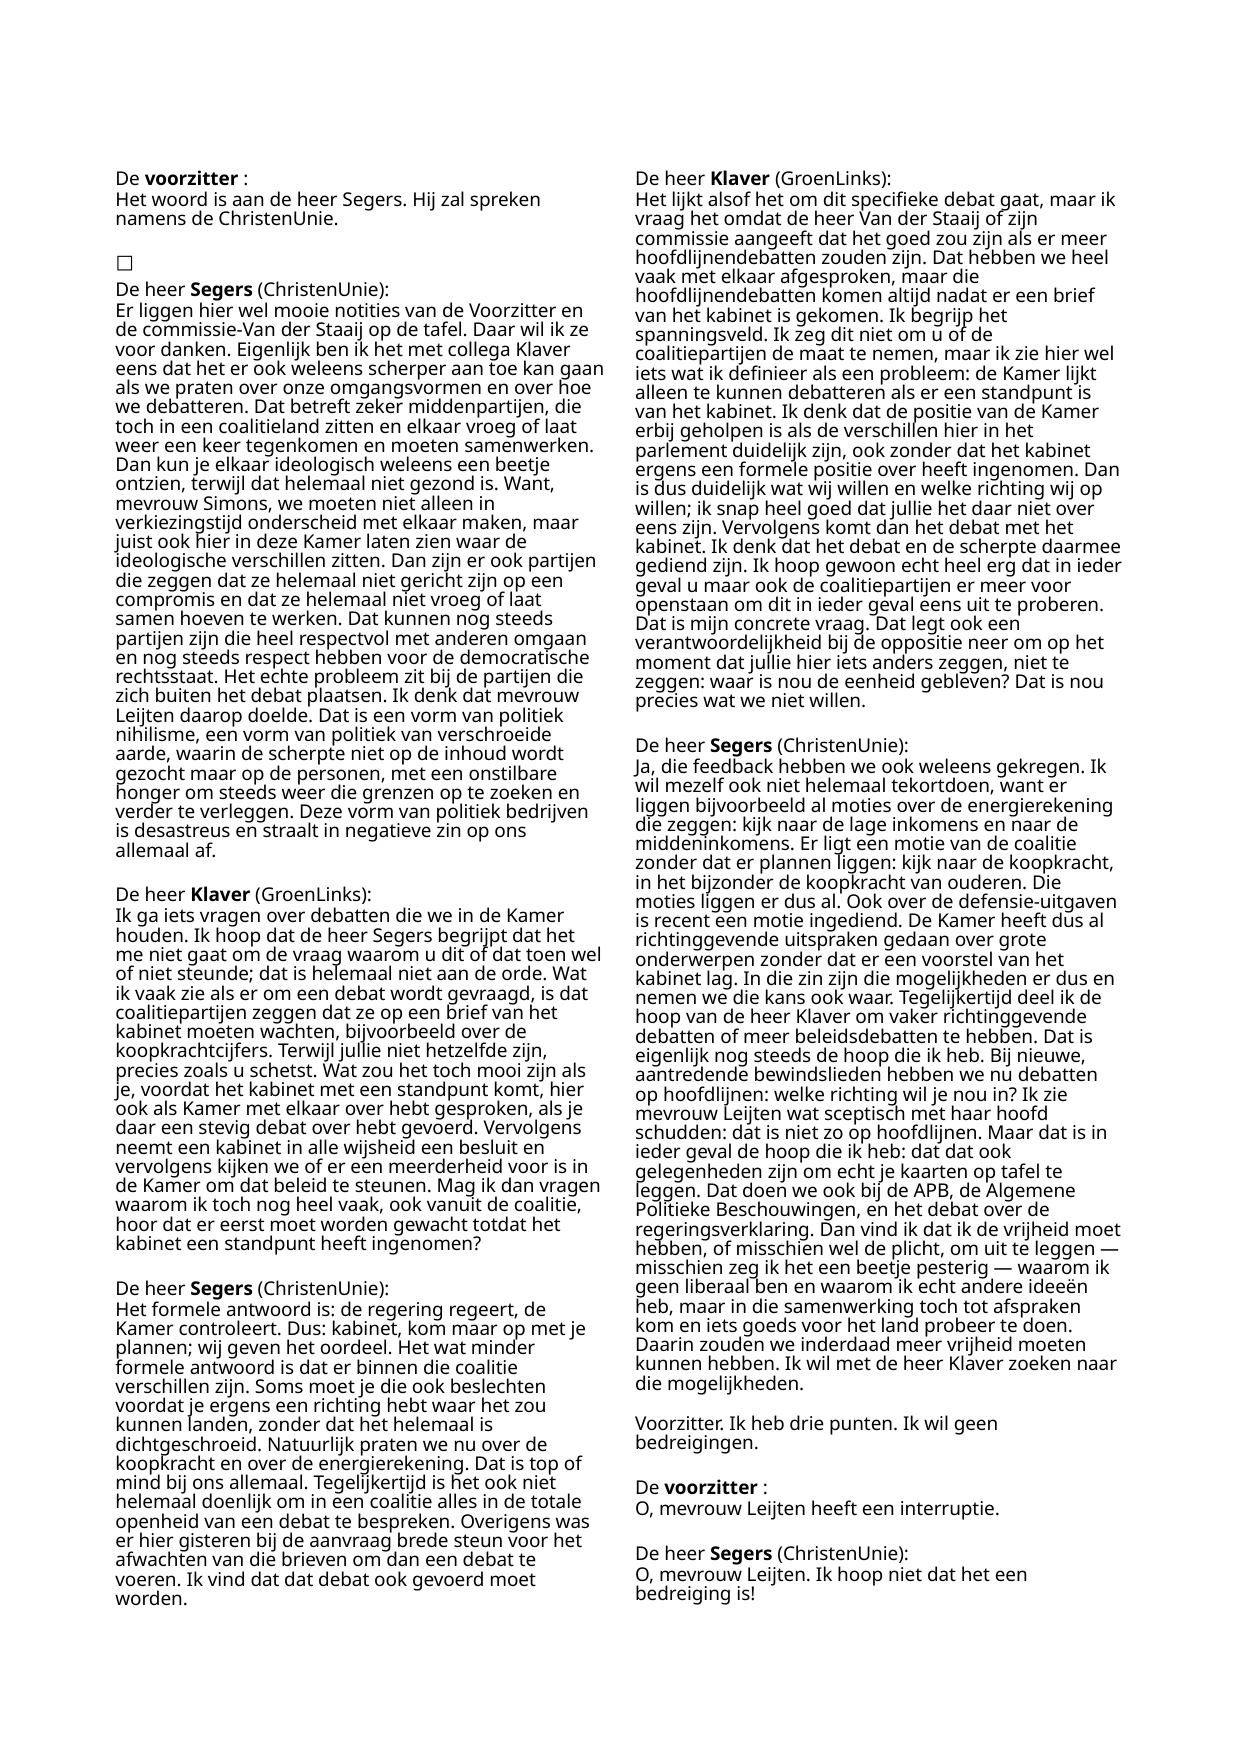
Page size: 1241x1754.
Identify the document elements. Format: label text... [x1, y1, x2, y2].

text Het woord is aan de heer Segers. Hij zal spreken namens de ChristenUnie. [115, 191, 605, 230]
text ⬜ [115, 251, 605, 276]
text Er liggen hier wel mooie notities van de Voorzitter en de commissie-Van der Staaij op de tafel. Daar wil ik ze voor danken. Eigenlijk ben ik het met collega Klaver eens dat het er ook weleens scherper aan toe kan gaan als we praten over onze omgangsvormen en over hoe we debatteren. Dat betreft zeker middenpartijen, die toch in een coalitieland zitten en elkaar vroeg of laat weer een keer tegenkomen en moeten samenwerken. Dan kun je elkaar ideologisch weleens een beetje ontzien, terwijl dat helemaal niet gezond is. Want, mevrouw Simons, we moeten niet alleen in verkiezingstijd onderscheid met elkaar maken, maar juist ook hier in deze Kamer laten zien waar de ideologische verschillen zitten. Dan zijn er ook partijen die zeggen dat ze helemaal niet gericht zijn op een compromis en dat ze helemaal niet vroeg of laat samen hoeven te werken. Dat kunnen nog steeds partijen zijn die heel respectvol met anderen omgaan en nog steeds respect hebben voor de democratische rechtsstaat. Het echte probleem zit bij de partijen die zich buiten het debat plaatsen. Ik denk dat mevrouw Leijten daarop doelde. Dat is een vorm van politiek nihilisme, een vorm van politiek van verschroeide aarde, waarin de scherpte niet op de inhoud wordt gezocht maar op de personen, met een onstilbare honger om steeds weer die grenzen op te zoeken en verder te verleggen. Deze vorm van politiek bedrijven is desastreus en straalt in negatieve zin op ons allemaal af. [115, 302, 605, 861]
text Voorzitter. Ik heb drie punten. Ik wil geen bedreigingen. [635, 1415, 1125, 1453]
text De heer Segers (ChristenUnie): [115, 1275, 605, 1301]
text Het lijkt alsof het om dit specifieke debat gaat, maar ik vraag het omdat de heer Van der Staaij of zijn commissie aangeeft dat het goed zou zijn als er meer hoofdlijnendebatten zouden zijn. Dat hebben we heel vaak met elkaar afgesproken, maar die hoofdlijnendebatten komen altijd nadat er een brief van het kabinet is gekomen. Ik begrijp het spanningsveld. Ik zeg dit niet om u of de coalitiepartijen de maat te nemen, maar ik zie hier wel iets wat ik definieer als een probleem: de Kamer lijkt alleen te kunnen debatteren als er een standpunt is van het kabinet. Ik denk dat de positie van de Kamer erbij geholpen is als de verschillen hier in het parlement duidelijk zijn, ook zonder dat het kabinet ergens een formele positie over heeft ingenomen. Dan is dus duidelijk wat wij willen en welke richting wij op willen; ik snap heel goed dat jullie het daar niet over eens zijn. Vervolgens komt dan het debat met het kabinet. Ik denk dat het debat en de scherpte daarmee gediend zijn. Ik hoop gewoon echt heel erg dat in ieder geval u maar ook de coalitiepartijen er meer voor openstaan om dit in ieder geval eens uit te proberen. Dat is mijn concrete vraag. Dat legt ook een verantwoordelijkheid bij de oppositie neer om op het moment dat jullie hier iets anders zeggen, niet te zeggen: waar is nou de eenheid gebleven? Dat is nou precies wat we niet willen. [635, 191, 1125, 711]
text Ik ga iets vragen over debatten die we in de Kamer houden. Ik hoop dat de heer Segers begrijpt dat het me niet gaat om de vraag waarom u dit of dat toen wel of niet steunde; dat is helemaal niet aan de orde. Wat ik vaak zie als er om een debat wordt gevraagd, is dat coalitiepartijen zeggen dat ze op een brief van het kabinet moeten wachten, bijvoorbeeld over de koopkrachtcijfers. Terwijl jullie niet hetzelfde zijn, precies zoals u schetst. Wat zou het toch mooi zijn als je, voordat het kabinet met een standpunt komt, hier ook als Kamer met elkaar over hebt gesproken, als je daar een stevig debat over hebt gevoerd. Vervolgens neemt een kabinet in alle wijsheid een besluit en vervolgens kijken we of er een meerderheid voor is in de Kamer om dat beleid te steunen. Mag ik dan vragen waarom ik toch nog heel vaak, ook vanuit de coalitie, hoor dat er eerst moet worden gewacht totdat het kabinet een standpunt heeft ingenomen? [115, 907, 605, 1254]
text De voorzitter : [635, 1474, 1125, 1500]
text De heer Klaver (GroenLinks): [635, 165, 1125, 191]
text O, mevrouw Leijten heeft een interruptie. [635, 1500, 1125, 1519]
text De heer Segers (ChristenUnie): [115, 276, 605, 302]
text De voorzitter : [115, 165, 605, 191]
text De heer Klaver (GroenLinks): [115, 882, 605, 907]
text De heer Segers (ChristenUnie): [635, 1540, 1125, 1566]
text De heer Segers (ChristenUnie): [635, 732, 1125, 758]
text Het formele antwoord is: de regering regeert, de Kamer controleert. Dus: kabinet, kom maar op met je plannen; wij geven het oordeel. Het wat minder formele antwoord is dat er binnen die coalitie verschillen zijn. Soms moet je die ook beslechten voordat je ergens een richting hebt waar het zou kunnen landen, zonder dat het helemaal is dichtgeschroeid. Natuurlijk praten we nu over de koopkracht en over de energierekening. Dat is top of mind bij ons allemaal. Tegelijkertijd is het ook niet helemaal doenlijk om in een coalitie alles in de totale openheid van een debat te bespreken. Overigens was er hier gisteren bij de aanvraag brede steun voor het afwachten van die brieven om dan een debat te voeren. Ik vind dat dat debat ook gevoerd moet worden. [115, 1301, 605, 1609]
text Ja, die feedback hebben we ook weleens gekregen. Ik wil mezelf ook niet helemaal tekortdoen, want er liggen bijvoorbeeld al moties over de energierekening die zeggen: kijk naar de lage inkomens en naar de middeninkomens. Er ligt een motie van de coalitie zonder dat er plannen liggen: kijk naar de koopkracht, in het bijzonder de koopkracht van ouderen. Die moties liggen er dus al. Ook over de defensie-uitgaven is recent een motie ingediend. De Kamer heeft dus al richtinggevende uitspraken gedaan over grote onderwerpen zonder dat er een voorstel van het kabinet lag. In die zin zijn die mogelijkheden er dus en nemen we die kans ook waar. Tegelijkertijd deel ik de hoop van de heer Klaver om vaker richtinggevende debatten of meer beleidsdebatten te hebben. Dat is eigenlijk nog steeds de hoop die ik heb. Bij nieuwe, aantredende bewindslieden hebben we nu debatten op hoofdlijnen: welke richting wil je nou in? Ik zie mevrouw Leijten wat sceptisch met haar hoofd schudden: dat is niet zo op hoofdlijnen. Maar dat is in ieder geval de hoop die ik heb: dat dat ook gelegenheden zijn om echt je kaarten op tafel te leggen. Dat doen we ook bij de APB, de Algemene Politieke Beschouwingen, en het debat over de regeringsverklaring. Dan vind ik dat ik de vrijheid moet hebben, of misschien wel de plicht, om uit te leggen — misschien zeg ik het een beetje pesterig — waarom ik geen liberaal ben en waarom ik echt andere ideeën heb, maar in die samenwerking toch tot afspraken kom en iets goeds voor het land probeer te doen. Daarin zouden we inderdaad meer vrijheid moeten kunnen hebben. Ik wil met de heer Klaver zoeken naar die mogelijkheden. [635, 758, 1125, 1394]
text O, mevrouw Leijten. Ik hoop niet dat het een bedreiging is! [635, 1566, 1125, 1604]
